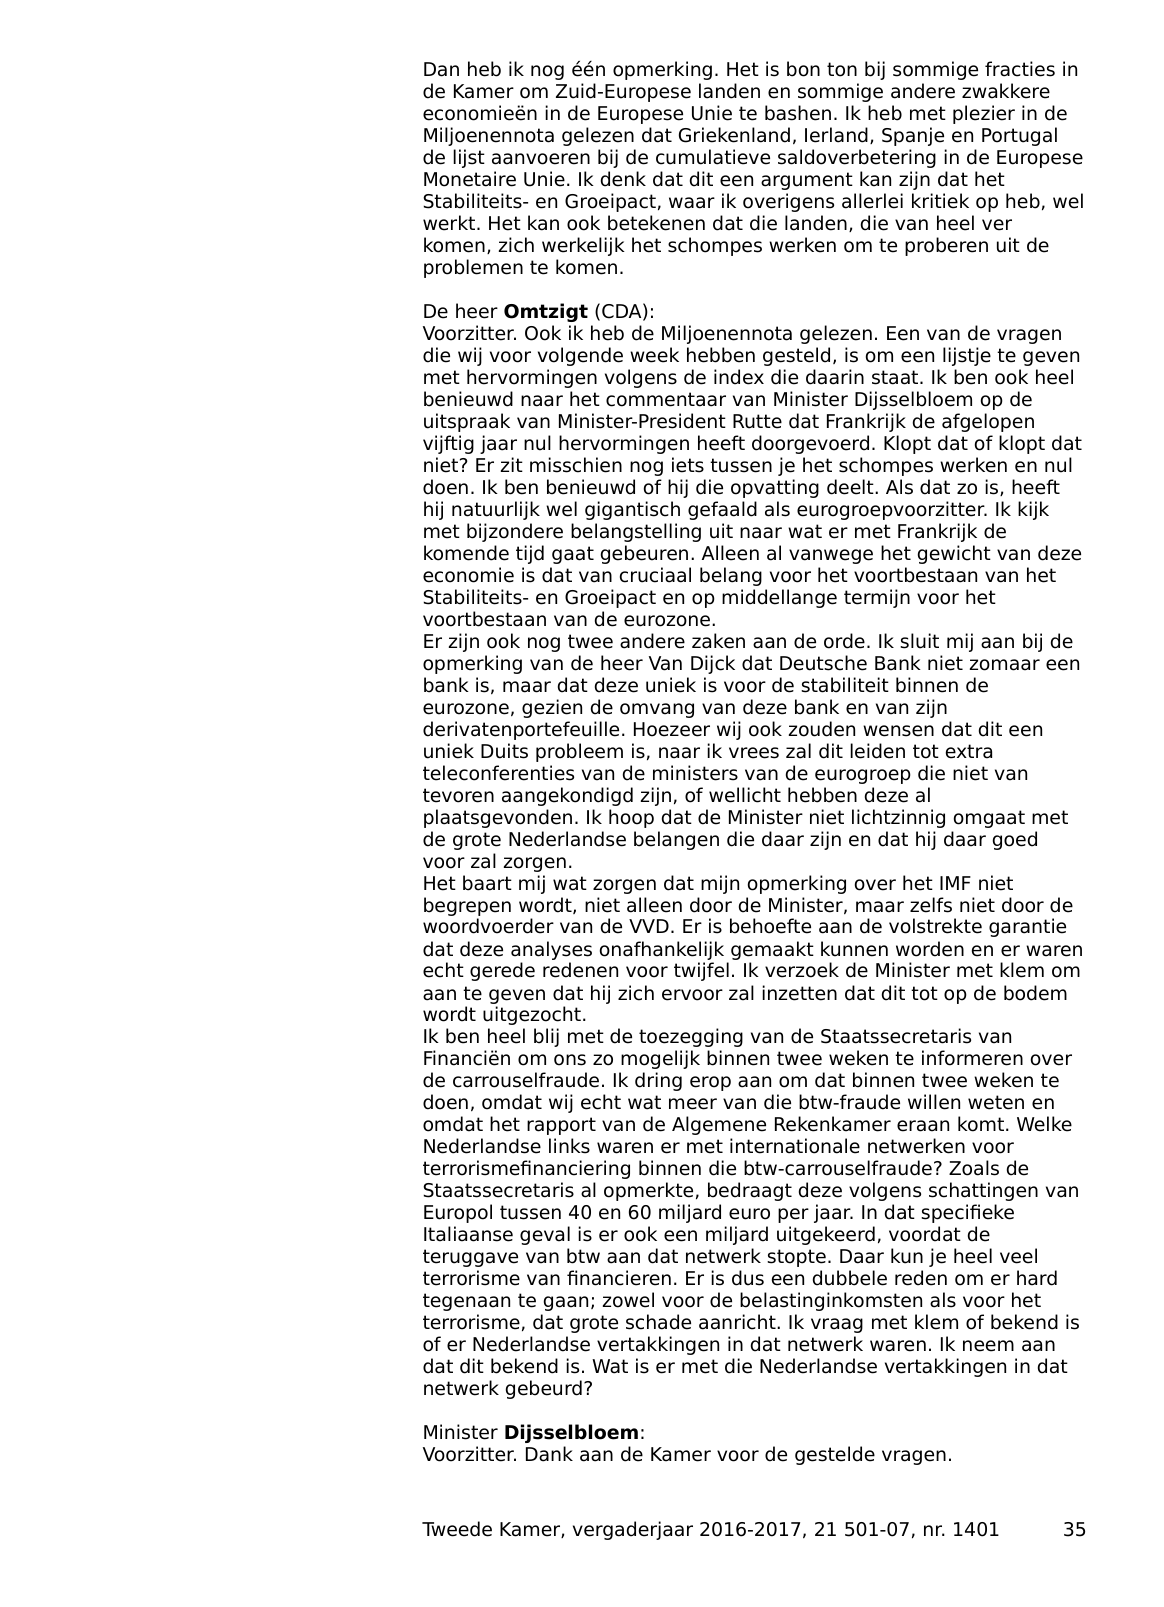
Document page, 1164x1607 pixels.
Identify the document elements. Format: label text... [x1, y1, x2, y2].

text Minister Dijsselbloem: [422, 1422, 1087, 1444]
text De heer Omtzigt (CDA): [422, 301, 1087, 323]
text Ik ben heel blij met de toezegging van de Staatssecretaris van Financiën om ons zo mogelijk binnen twee weken te informeren over de carrouselfraude. Ik dring erop aan om dat binnen twee weken te doen, omdat wij echt wat meer van die btw-fraude willen weten en omdat het rapport van de Algemene Rekenkamer eraan komt. Welke Nederlandse links waren er met internationale netwerken voor terrorismefinanciering binnen die btw-carrouselfraude? Zoals de Staatssecretaris al opmerkte, bedraagt deze volgens schattingen van Europol tussen 40 en 60 miljard euro per jaar. In dat specifieke Italiaanse geval is er ook een miljard uitgekeerd, voordat de teruggave van btw aan dat netwerk stopte. Daar kun je heel veel terrorisme van financieren. Er is dus een dubbele reden om er hard tegenaan te gaan; zowel voor de belastinginkomsten als voor het terrorisme, dat grote schade aanricht. Ik vraag met klem of bekend is of er Nederlandse vertakkingen in dat netwerk waren. Ik neem aan dat dit bekend is. Wat is er met die Nederlandse vertakkingen in dat netwerk gebeurd? [422, 1026, 1087, 1400]
text Er zijn ook nog twee andere zaken aan de orde. Ik sluit mij aan bij de opmerking van de heer Van Dijck dat Deutsche Bank niet zomaar een bank is, maar dat deze uniek is voor de stabiliteit binnen de eurozone, gezien de omvang van deze bank en van zijn derivatenportefeuille. Hoezeer wij ook zouden wensen dat dit een uniek Duits probleem is, naar ik vrees zal dit leiden tot extra teleconferenties van de ministers van de eurogroep die niet van tevoren aangekondigd zijn, of wellicht hebben deze al plaatsgevonden. Ik hoop dat de Minister niet lichtzinnig omgaat met de grote Nederlandse belangen die daar zijn en dat hij daar goed voor zal zorgen. [422, 631, 1087, 872]
text Dan heb ik nog één opmerking. Het is bon ton bij sommige fracties in de Kamer om Zuid-Europese landen en sommige andere zwakkere economieën in de Europese Unie te bashen. Ik heb met plezier in de Miljoenennota gelezen dat Griekenland, Ierland, Spanje en Portugal de lijst aanvoeren bij de cumulatieve saldoverbetering in de Europese Monetaire Unie. Ik denk dat dit een argument kan zijn dat het Stabiliteits- en Groeipact, waar ik overigens allerlei kritiek op heb, wel werkt. Het kan ook betekenen dat die landen, die van heel ver komen, zich werkelijk het schompes werken om te proberen uit de problemen te komen. [422, 59, 1087, 279]
text Voorzitter. Dank aan de Kamer voor de gestelde vragen. [422, 1444, 1087, 1466]
text Voorzitter. Ook ik heb de Miljoenennota gelezen. Een van de vragen die wij voor volgende week hebben gesteld, is om een lijstje te geven met hervormingen volgens de index die daarin staat. Ik ben ook heel benieuwd naar het commentaar van Minister Dijsselbloem op de uitspraak van Minister-President Rutte dat Frankrijk de afgelopen vijftig jaar nul hervormingen heeft doorgevoerd. Klopt dat of klopt dat niet? Er zit misschien nog iets tussen je het schompes werken en nul doen. Ik ben benieuwd of hij die opvatting deelt. Als dat zo is, heeft hij natuurlijk wel gigantisch gefaald als eurogroepvoorzitter. Ik kijk met bijzondere belangstelling uit naar wat er met Frankrijk de komende tijd gaat gebeuren. Alleen al vanwege het gewicht van deze economie is dat van cruciaal belang voor het voortbestaan van het Stabiliteits- en Groeipact en op middellange termijn voor het voortbestaan van de eurozone. [422, 323, 1087, 631]
text Het baart mij wat zorgen dat mijn opmerking over het IMF niet begrepen wordt, niet alleen door de Minister, maar zelfs niet door de woordvoerder van de VVD. Er is behoefte aan de volstrekte garantie dat deze analyses onafhankelijk gemaakt kunnen worden en er waren echt gerede redenen voor twijfel. Ik verzoek de Minister met klem om aan te geven dat hij zich ervoor zal inzetten dat dit tot op de bodem wordt uitgezocht. [422, 872, 1087, 1026]
